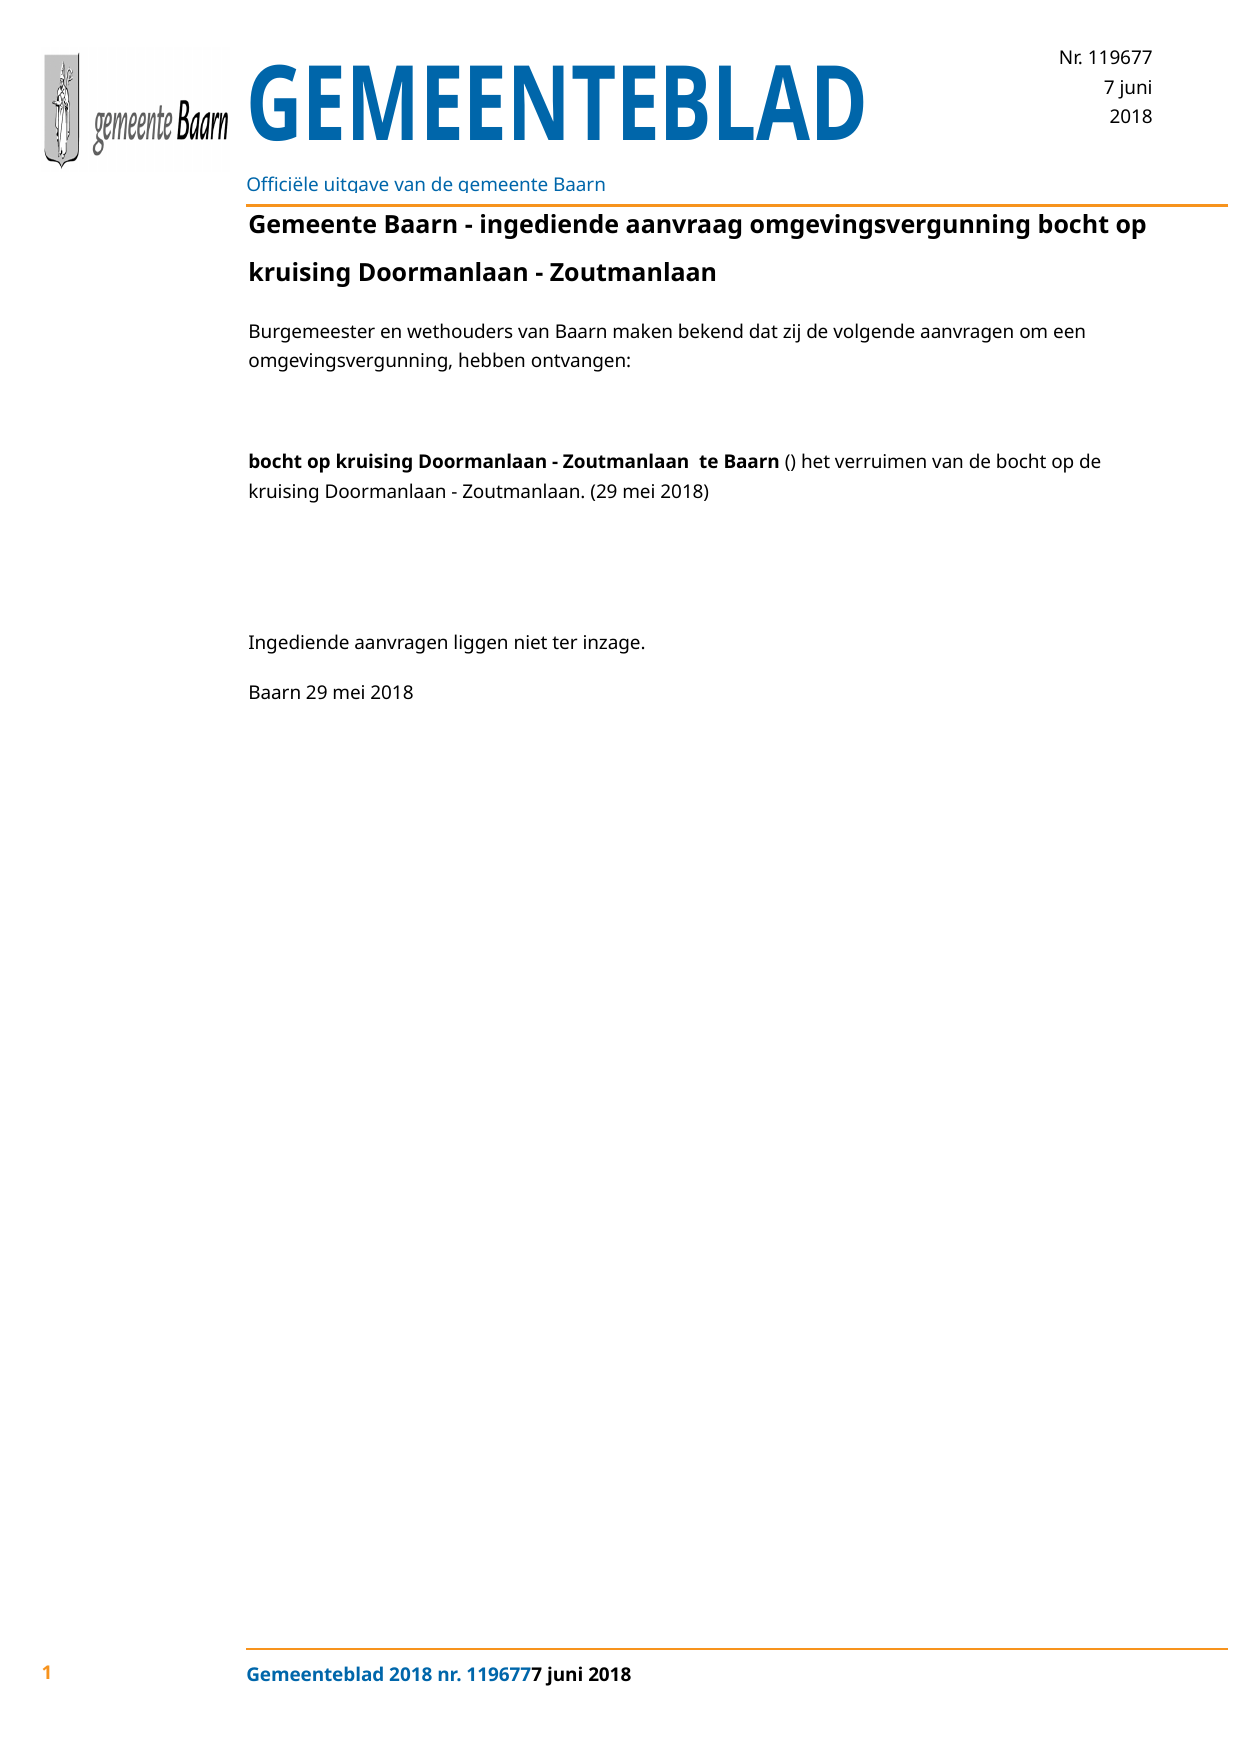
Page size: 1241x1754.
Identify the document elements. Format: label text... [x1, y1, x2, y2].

text bocht op kruising Doormanlaan - Zoutmanlaan te Baarn () het verruimen van de bocht op de kruising Doormanlaan - Zoutmanlaan. (29 mei 2018) [248, 448, 1152, 504]
text Ingediende aanvragen liggen niet ter inzage. [248, 629, 1152, 655]
text Gemeente Baarn - ingediende aanvraag omgevingsvergunning bocht op kruising Doormanlaan - Zoutmanlaan [248, 207, 1152, 288]
text Baarn 29 mei 2018 [248, 679, 1152, 705]
text Burgemeester en wethouders van Baarn maken bekend dat zij de volgende aanvragen om een omgevingsvergunning, hebben ontvangen: [248, 318, 1152, 373]
picture [41, 47, 231, 172]
